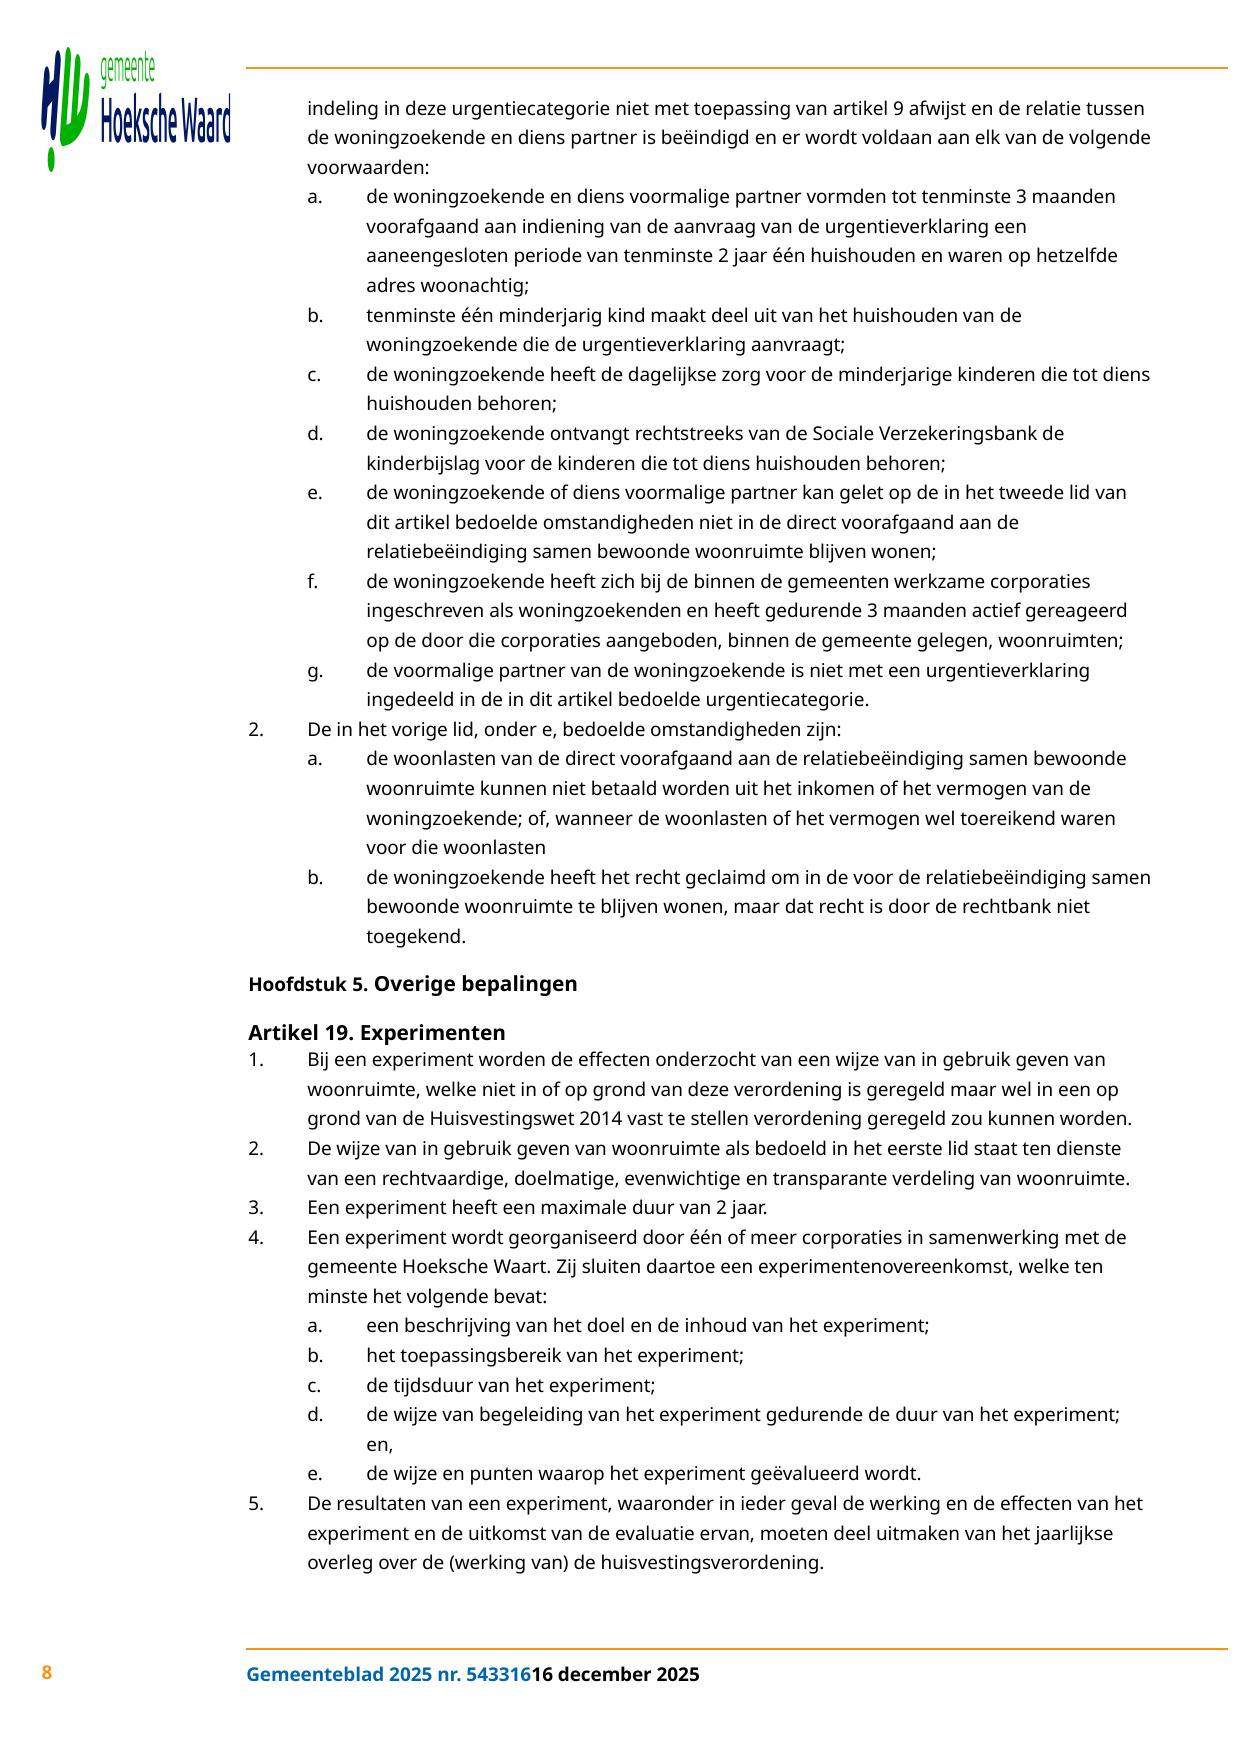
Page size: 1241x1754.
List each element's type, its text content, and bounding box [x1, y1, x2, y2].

list de woningzoekende en diens voormalige partner vormden tot tenminste 3 maanden voorafgaand aan indiening van de aanvraag van de urgentieverklaring een aaneengesloten periode van tenminste 2 jaar één huishouden en waren op hetzelfde adres woonachtig; [307, 183, 1152, 298]
list Een experiment wordt georganiseerd door één of meer corporaties in samenwerking met de gemeente Hoeksche Waart. Zij sluiten daartoe een experimentenovereenkomst, welke ten minste het volgende bevat: [248, 1224, 1152, 1309]
list De resultaten van een experiment, waaronder in ieder geval de werking en de effecten van het experiment en de uitkomst van de evaluatie ervan, moeten deel uitmaken van het jaarlijkse overleg over de (werking van) de huisvestingsverordening. [248, 1490, 1152, 1575]
list een beschrijving van het doel en de inhoud van het experiment; [307, 1313, 1152, 1338]
list De wijze van in gebruik geven van woonruimte als bedoeld in het eerste lid staat ten dienste van een rechtvaardige, doelmatige, evenwichtige en transparante verdeling van woonruimte. [248, 1135, 1152, 1191]
list de tijdsduur van het experiment; [307, 1372, 1152, 1398]
list Bij een experiment worden de effecten onderzocht van een wijze van in gebruik geven van woonruimte, welke niet in of op grond van deze verordening is geregeld maar wel in een op grond van de Huisvestingswet 2014 vast te stellen verordening geregeld zou kunnen worden. [248, 1046, 1152, 1131]
list De in het vorige lid, onder e, bedoelde omstandigheden zijn: [248, 716, 1152, 742]
list de woningzoekende of diens voormalige partner kan gelet op de in het tweede lid van dit artikel bedoelde omstandigheden niet in de direct voorafgaand aan de relatiebeëindiging samen bewoonde woonruimte blijven wonen; [307, 479, 1152, 564]
list het toepassingsbereik van het experiment; [307, 1342, 1152, 1368]
text Hoofdstuk 5. Overige bepalingen [248, 969, 1152, 997]
list tenminste één minderjarig kind maakt deel uit van het huishouden van de woningzoekende die de urgentieverklaring aanvraagt; [307, 302, 1152, 357]
text Artikel 19. Experimenten [248, 1018, 1152, 1046]
list de woonlasten van de direct voorafgaand aan de relatiebeëindiging samen bewoonde woonruimte kunnen niet betaald worden uit het inkomen of het vermogen van de woningzoekende; of, wanneer de woonlasten of het vermogen wel toereikend waren voor die woonlasten [307, 746, 1152, 860]
list de wijze en punten waarop het experiment geëvalueerd wordt. [307, 1461, 1152, 1486]
list de woningzoekende ontvangt rechtstreeks van de Sociale Verzekeringsbank de kinderbijslag voor de kinderen die tot diens huishouden behoren; [307, 420, 1152, 476]
list Een experiment heeft een maximale duur van 2 jaar. [248, 1194, 1152, 1220]
picture [41, 47, 231, 172]
list de woningzoekende heeft het recht geclaimd om in de voor de relatiebeëindiging samen bewoonde woonruimte te blijven wonen, maar dat recht is door de rechtbank niet toegekend. [307, 864, 1152, 949]
list de woningzoekende heeft de dagelijkse zorg voor de minderjarige kinderen die tot diens huishouden behoren; [307, 361, 1152, 416]
list de woningzoekende heeft zich bij de binnen de gemeenten werkzame corporaties ingeschreven als woningzoekenden en heeft gedurende 3 maanden actief gereageerd op de door die corporaties aangeboden, binnen de gemeente gelegen, woonruimten; [307, 568, 1152, 653]
list de wijze van begeleiding van het experiment gedurende de duur van het experiment; en, [307, 1401, 1152, 1457]
list de voormalige partner van de woningzoekende is niet met een urgentieverklaring ingedeeld in de in dit artikel bedoelde urgentiecategorie. [307, 657, 1152, 712]
list indeling in deze urgentiecategorie niet met toepassing van artikel 9 afwijst en de relatie tussen de woningzoekende en diens partner is beëindigd en er wordt voldaan aan elk van de volgende voorwaarden: [248, 95, 1152, 180]
